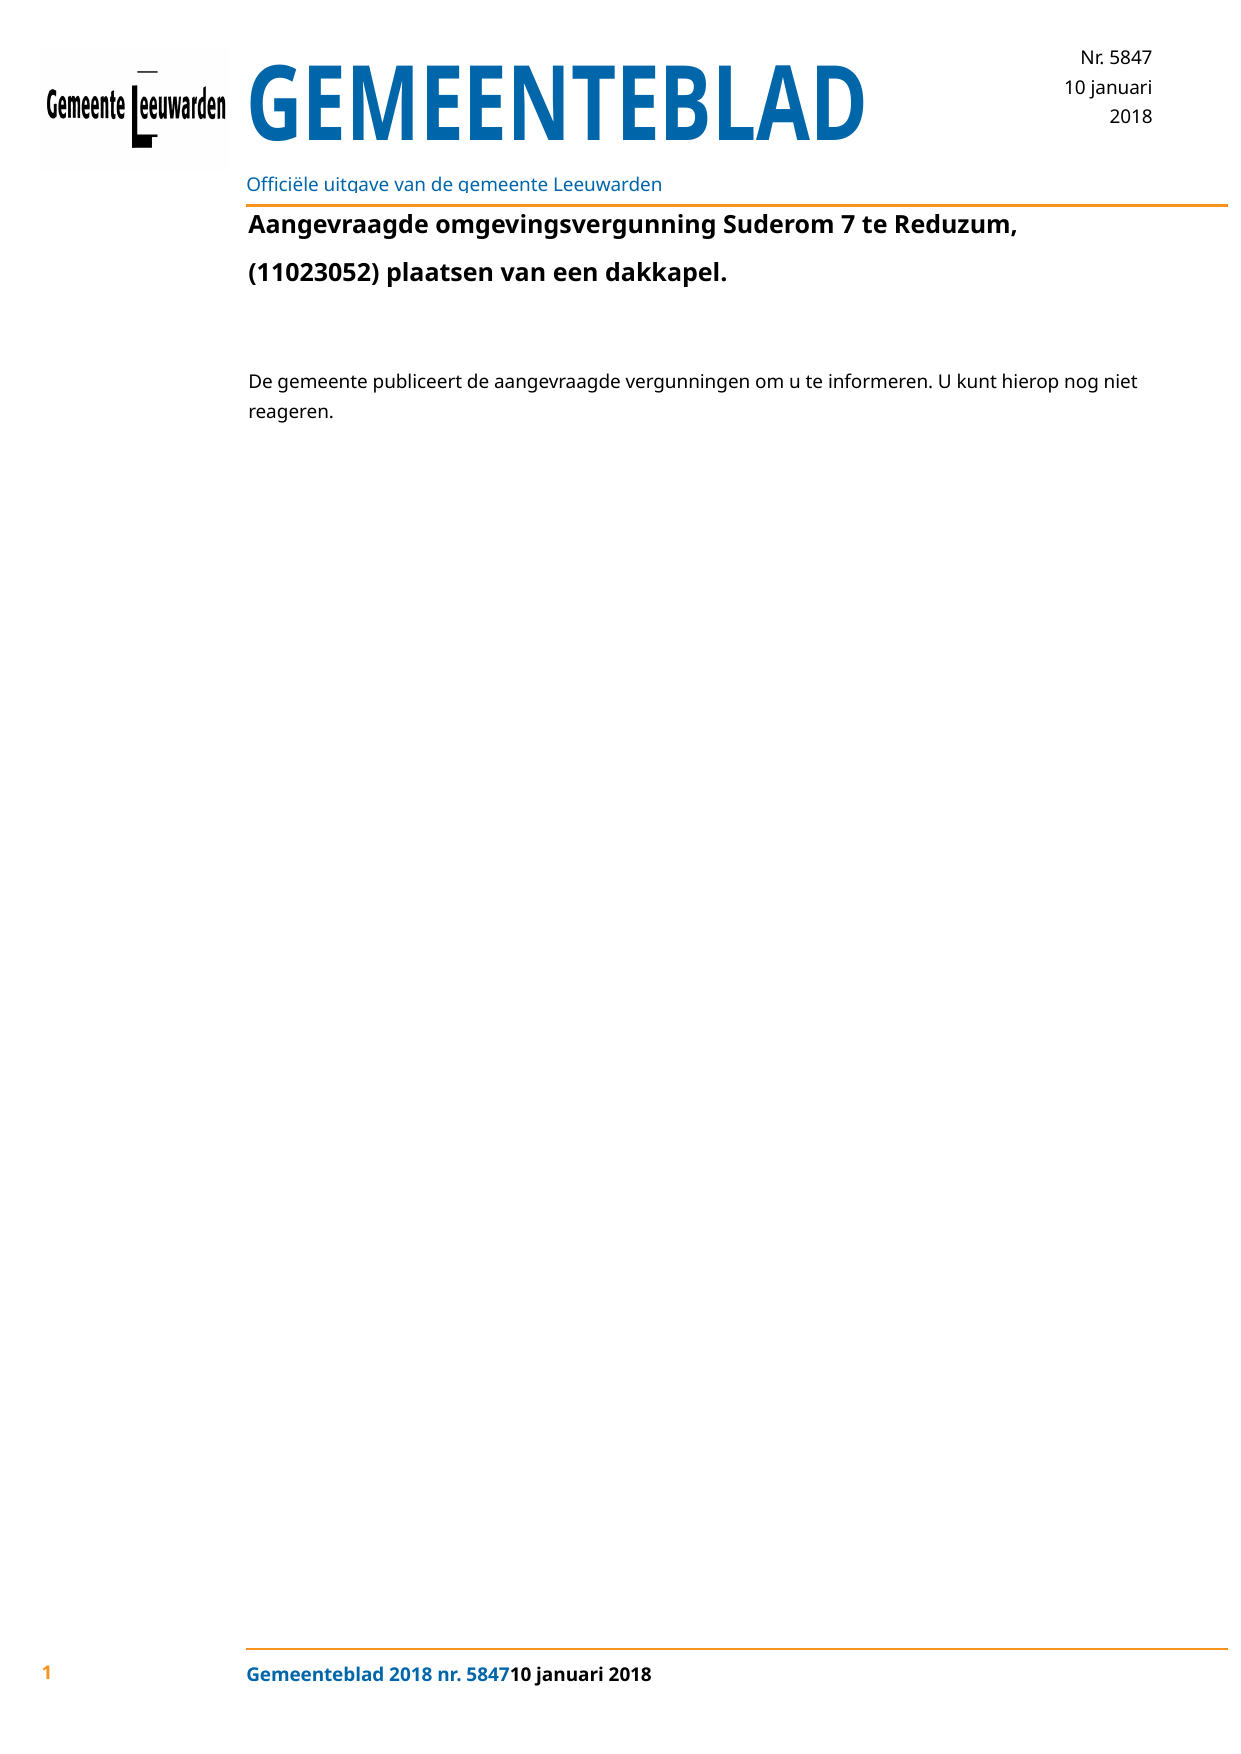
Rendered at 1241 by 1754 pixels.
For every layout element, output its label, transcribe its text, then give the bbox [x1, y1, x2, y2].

text Aangevraagde omgevingsvergunning Suderom 7 te Reduzum, (11023052) plaatsen van een dakkapel. [248, 207, 1152, 288]
picture [41, 47, 231, 172]
text De gemeente publiceert de aangevraagde vergunningen om u te informeren. U kunt hierop nog niet reageren. [248, 368, 1152, 424]
